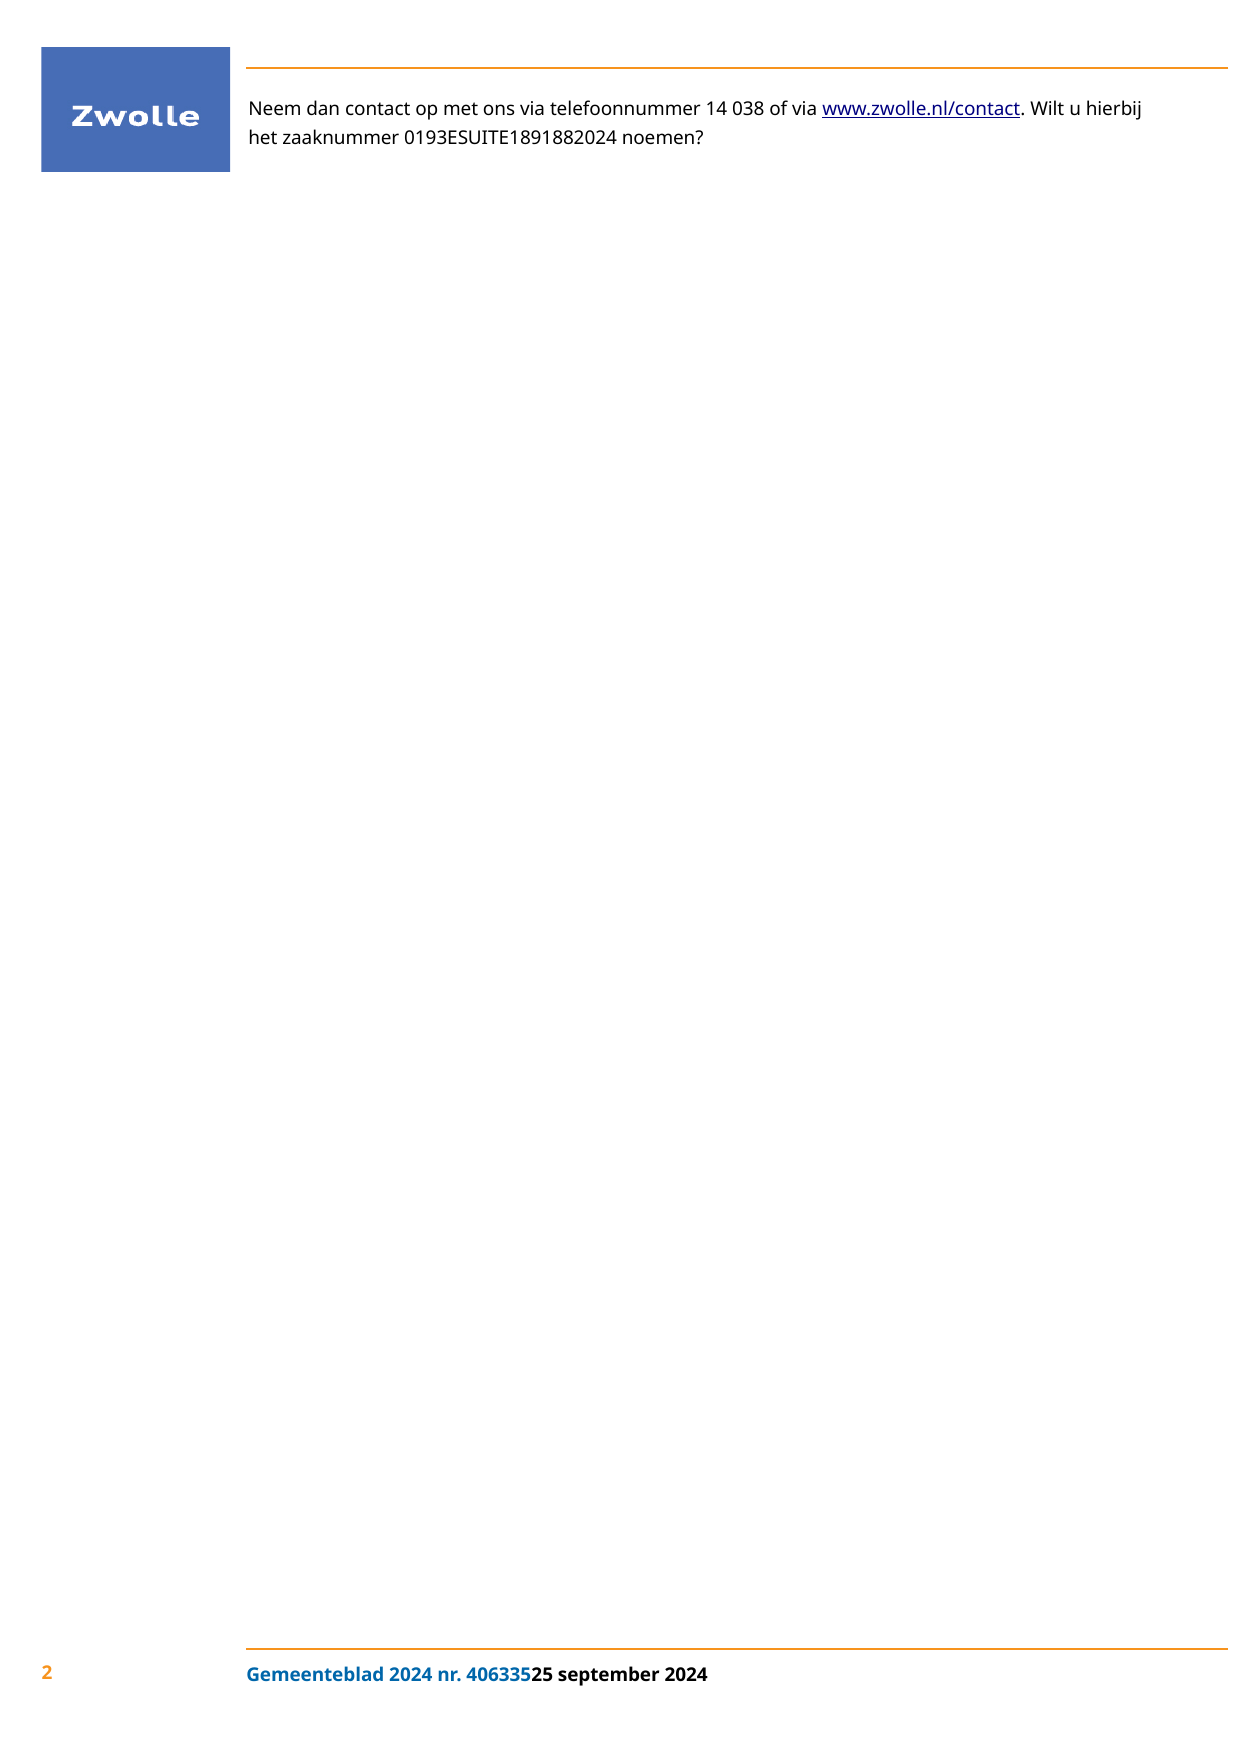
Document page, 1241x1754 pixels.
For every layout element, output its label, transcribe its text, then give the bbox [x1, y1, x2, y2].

picture [41, 47, 231, 172]
text Neem dan contact op met ons via telefoonnummer 14 038 of via www.zwolle.nl/contact. Wilt u hierbij het zaaknummer 0193ESUITE1891882024 noemen? [248, 95, 1152, 150]
